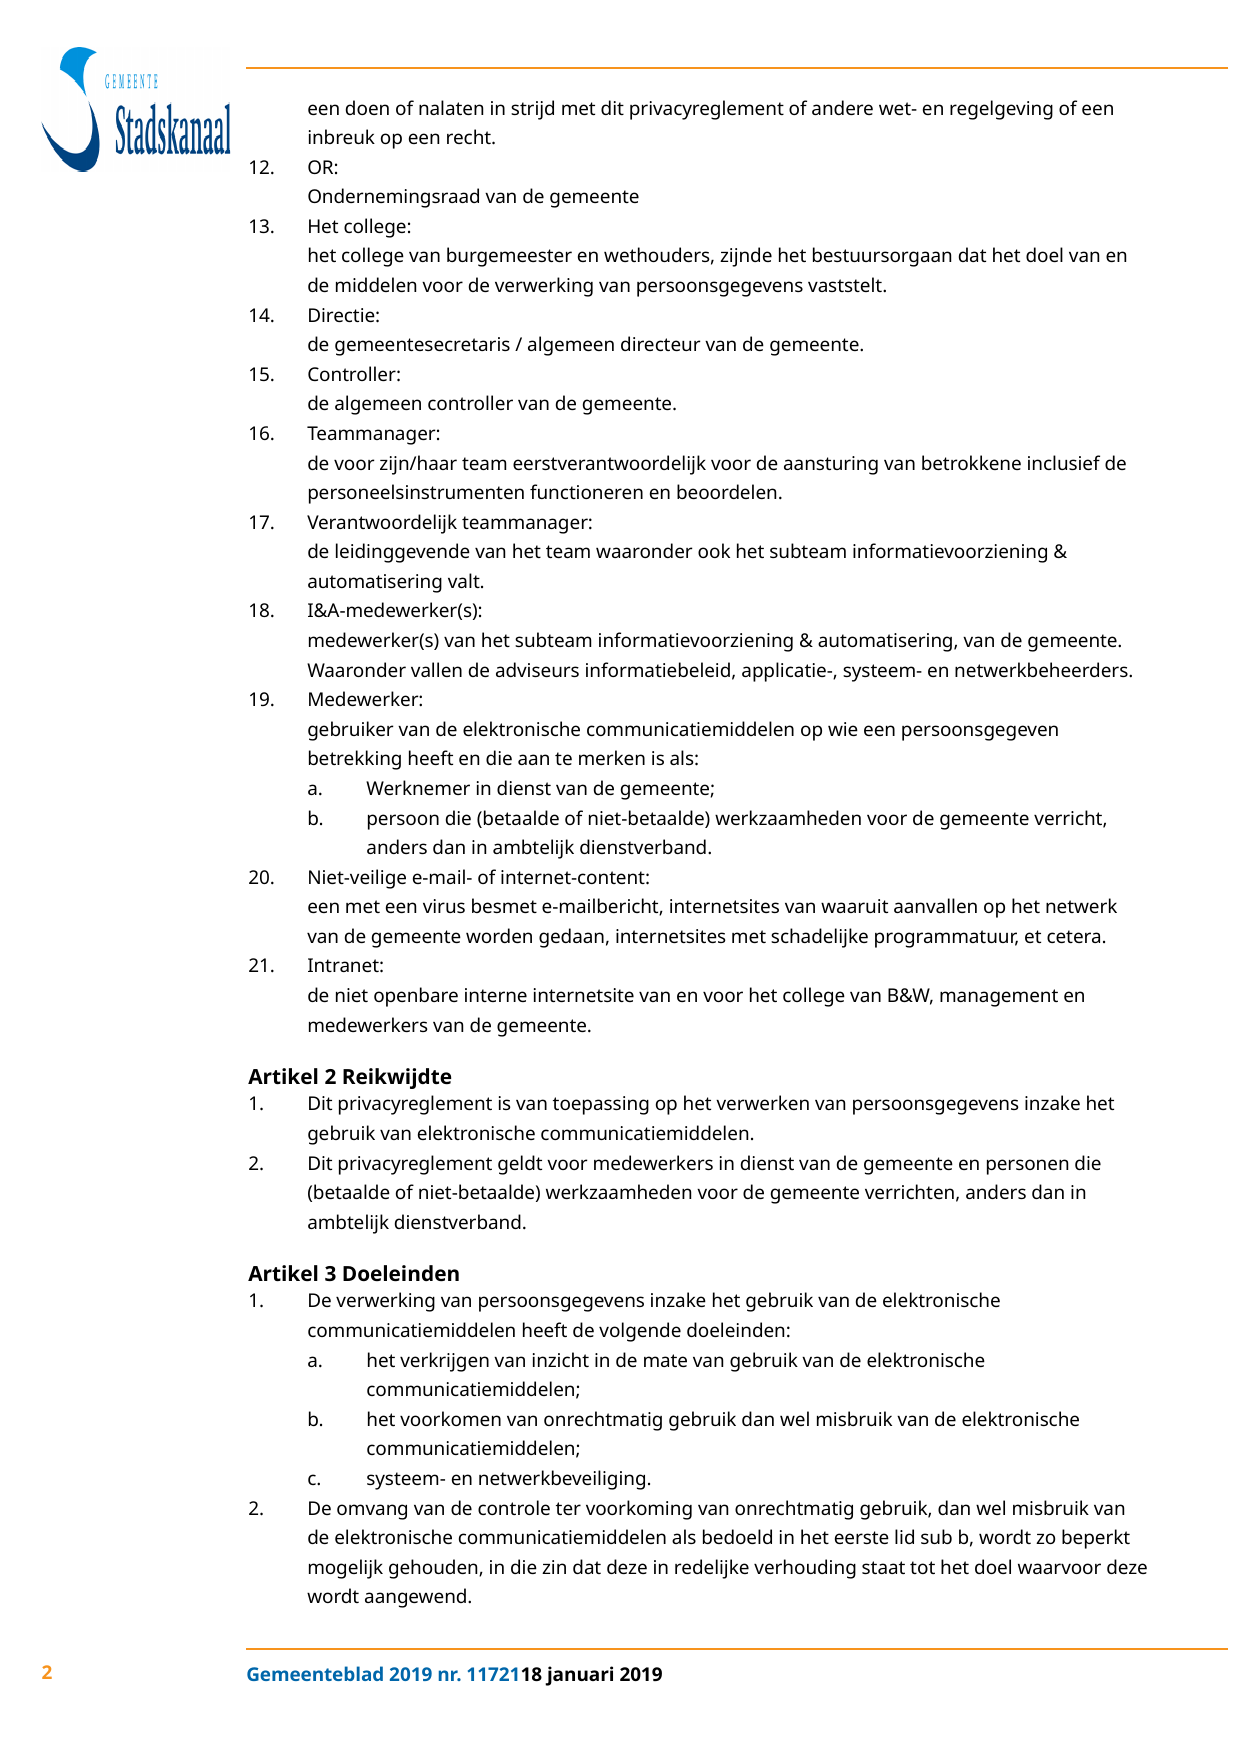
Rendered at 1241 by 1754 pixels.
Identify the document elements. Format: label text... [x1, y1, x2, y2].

list een met een virus besmet e-mailbericht, internetsites van waaruit aanvallen op het netwerk van de gemeente worden gedaan, internetsites met schadelijke programmatuur, et cetera. [248, 893, 1152, 949]
list de niet openbare interne internetsite van en voor het college van B&W, management en medewerkers van de gemeente. [248, 982, 1152, 1038]
list I&A-medewerker(s): [248, 598, 1152, 623]
list systeem- en netwerkbeveiliging. [307, 1465, 1152, 1491]
list persoon die (betaalde of niet-betaalde) werkzaamheden voor de gemeente verricht, anders dan in ambtelijk dienstverband. [307, 805, 1152, 860]
list het verkrijgen van inzicht in de mate van gebruik van de elektronische communicatiemiddelen; [307, 1347, 1152, 1402]
list De omvang van de controle ter voorkoming van onrechtmatig gebruik, dan wel misbruik van de elektronische communicatiemiddelen als bedoeld in het eerste lid sub b, wordt zo beperkt mogelijk gehouden, in die zin dat deze in redelijke verhouding staat tot het doel waarvoor deze wordt aangewend. [248, 1495, 1152, 1609]
text Artikel 2 Reikwijdte [248, 1062, 1152, 1091]
list Controller: [248, 361, 1152, 387]
list De verwerking van persoonsgegevens inzake het gebruik van de elektronische communicatiemiddelen heeft de volgende doeleinden: [248, 1288, 1152, 1343]
list Medewerker: [248, 686, 1152, 712]
list Werknemer in dienst van de gemeente; [307, 775, 1152, 801]
list OR: [248, 154, 1152, 180]
list Dit privacyreglement is van toepassing op het verwerken van persoonsgegevens inzake het gebruik van elektronische communicatiemiddelen. [248, 1091, 1152, 1146]
list Teammanager: [248, 420, 1152, 446]
list een doen of nalaten in strijd met dit privacyreglement of andere wet- en regelgeving of een inbreuk op een recht. [248, 95, 1152, 150]
list de leidinggevende van het team waaronder ook het subteam informatievoorziening & automatisering valt. [248, 538, 1152, 594]
list het voorkomen van onrechtmatig gebruik dan wel misbruik van de elektronische communicatiemiddelen; [307, 1406, 1152, 1461]
list de gemeentesecretaris / algemeen directeur van de gemeente. [248, 331, 1152, 357]
text Artikel 3 Doeleinden [248, 1259, 1152, 1288]
list Directie: [248, 302, 1152, 328]
list Intranet: [248, 953, 1152, 978]
list het college van burgemeester en wethouders, zijnde het bestuursorgaan dat het doel van en de middelen voor de verwerking van persoonsgegevens vaststelt. [248, 243, 1152, 298]
list medewerker(s) van het subteam informatievoorziening & automatisering, van de gemeente. Waaronder vallen de adviseurs informatiebeleid, applicatie-, systeem- en netwerkbeheerders. [248, 627, 1152, 683]
list de voor zijn/haar team eerstverantwoordelijk voor de aansturing van betrokkene inclusief de personeelsinstrumenten functioneren en beoordelen. [248, 450, 1152, 505]
list Ondernemingsraad van de gemeente [248, 183, 1152, 209]
list Dit privacyreglement geldt voor medewerkers in dienst van de gemeente en personen die (betaalde of niet-betaalde) werkzaamheden voor de gemeente verrichten, anders dan in ambtelijk dienstverband. [248, 1150, 1152, 1235]
list Niet-veilige e-mail- of internet-content: [248, 864, 1152, 890]
list Het college: [248, 213, 1152, 239]
picture [41, 47, 231, 172]
list gebruiker van de elektronische communicatiemiddelen op wie een persoonsgegeven betrekking heeft en die aan te merken is als: [248, 716, 1152, 771]
list Verantwoordelijk teammanager: [248, 509, 1152, 535]
list de algemeen controller van de gemeente. [248, 391, 1152, 416]
